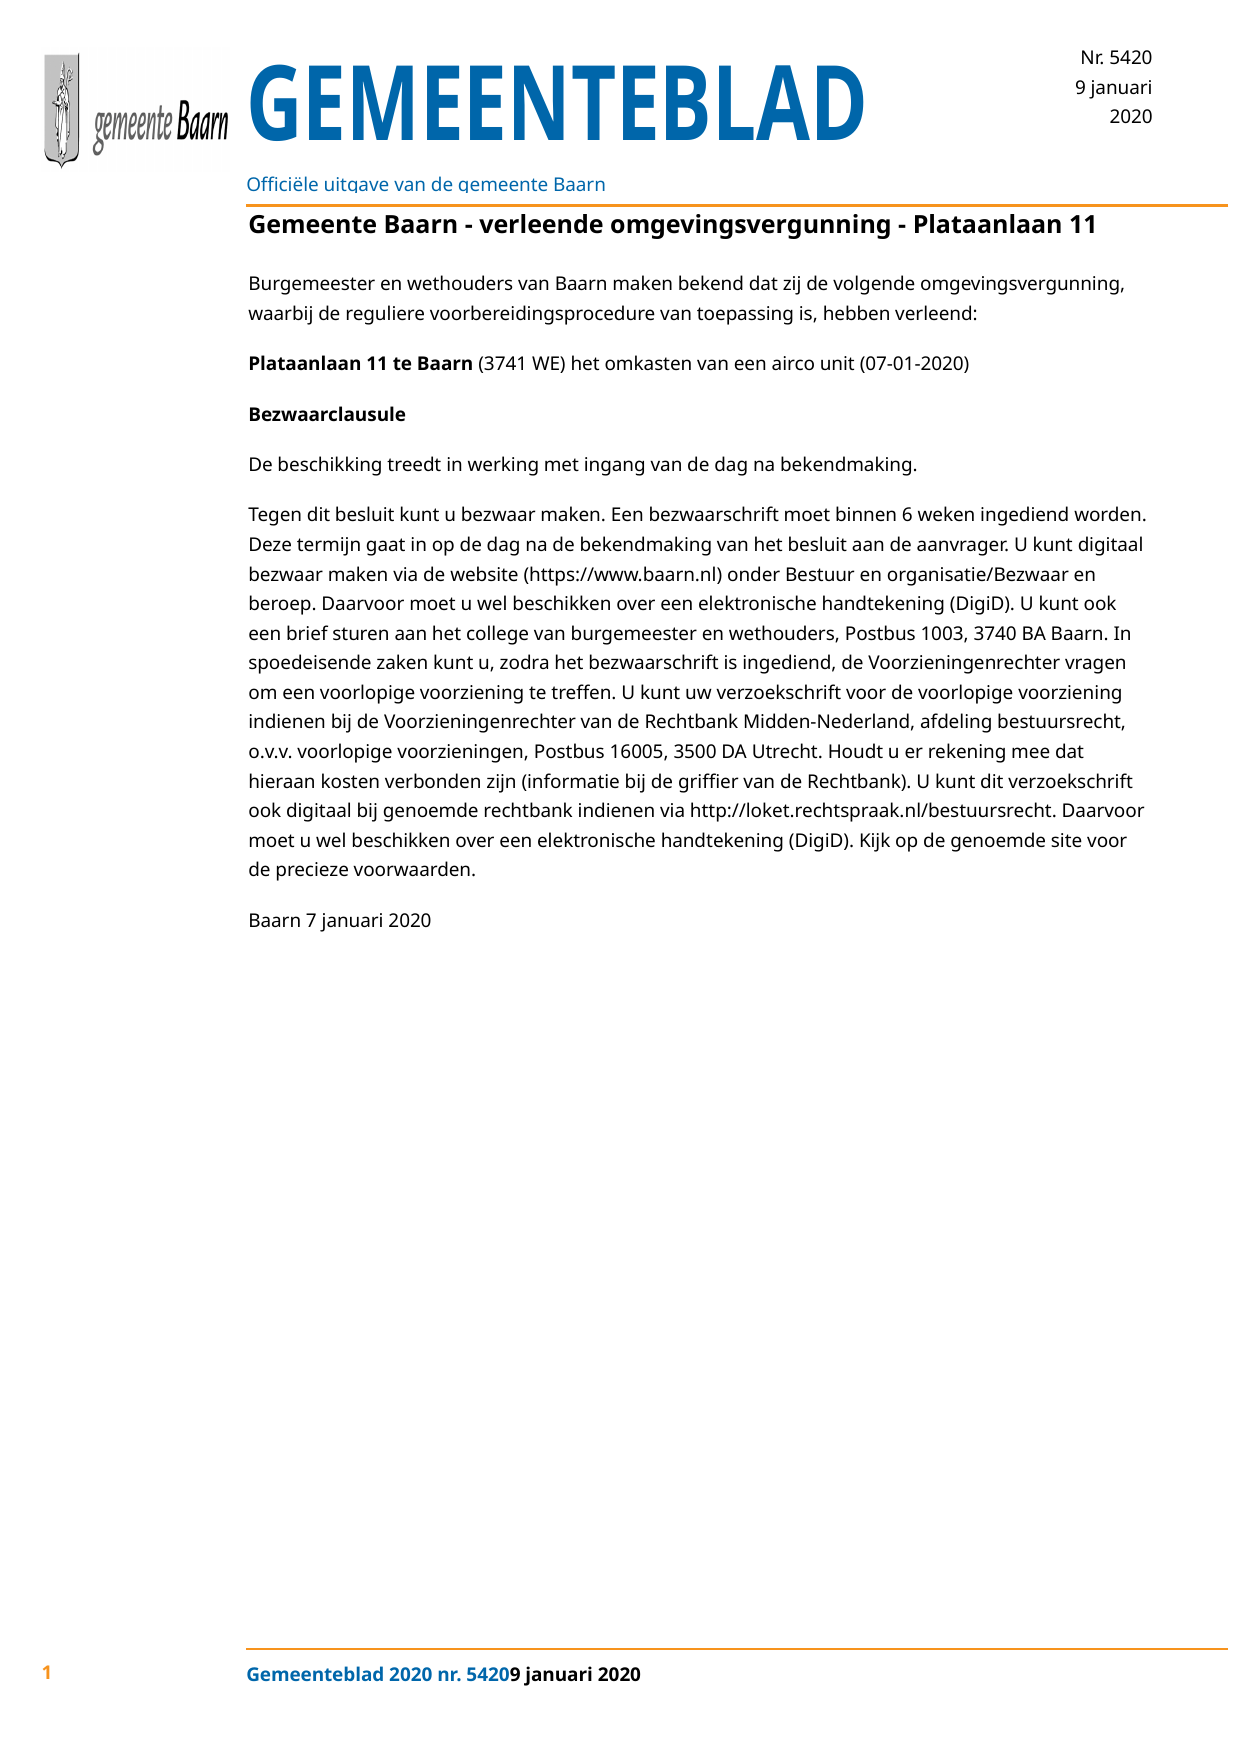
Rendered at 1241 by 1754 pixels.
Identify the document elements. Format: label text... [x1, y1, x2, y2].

text Tegen dit besluit kunt u bezwaar maken. Een bezwaarschrift moet binnen 6 weken ingediend worden. Deze termijn gaat in op de dag na de bekendmaking van het besluit aan de aanvrager. U kunt digitaal bezwaar maken via de website (https://www.baarn.nl) onder Bestuur en organisatie/Bezwaar en beroep. Daarvoor moet u wel beschikken over een elektronische handtekening (DigiD). U kunt ook een brief sturen aan het college van burgemeester en wethouders, Postbus 1003, 3740 BA Baarn. In spoedeisende zaken kunt u, zodra het bezwaarschrift is ingediend, de Voorzieningenrechter vragen om een voorlopige voorziening te treffen. U kunt uw verzoekschrift voor de voorlopige voorziening indienen bij de Voorzieningenrechter van de Rechtbank Midden-Nederland, afdeling bestuursrecht, o.v.v. voorlopige voorzieningen, Postbus 16005, 3500 DA Utrecht. Houdt u er rekening mee dat hieraan kosten verbonden zijn (informatie bij de griffier van de Rechtbank). U kunt dit verzoekschrift ook digitaal bij genoemde rechtbank indienen via http://loket.rechtspraak.nl/bestuursrecht. Daarvoor moet u wel beschikken over een elektronische handtekening (DigiD). Kijk op de genoemde site voor de precieze voorwaarden. [248, 502, 1152, 882]
text Bezwaarclausule [248, 401, 1152, 426]
text Plataanlaan 11 te Baarn (3741 WE) het omkasten van een airco unit (07-01-2020) [248, 350, 1152, 376]
text Burgemeester en wethouders van Baarn maken bekend dat zij de volgende omgevingsvergunning, waarbij de reguliere voorbereidingsprocedure van toepassing is, hebben verleend: [248, 270, 1152, 326]
text Gemeente Baarn - verleende omgevingsvergunning - Plataanlaan 11 [248, 207, 1152, 241]
text De beschikking treedt in werking met ingang van de dag na bekendmaking. [248, 451, 1152, 477]
text Baarn 7 januari 2020 [248, 907, 1152, 933]
picture [41, 47, 231, 172]
